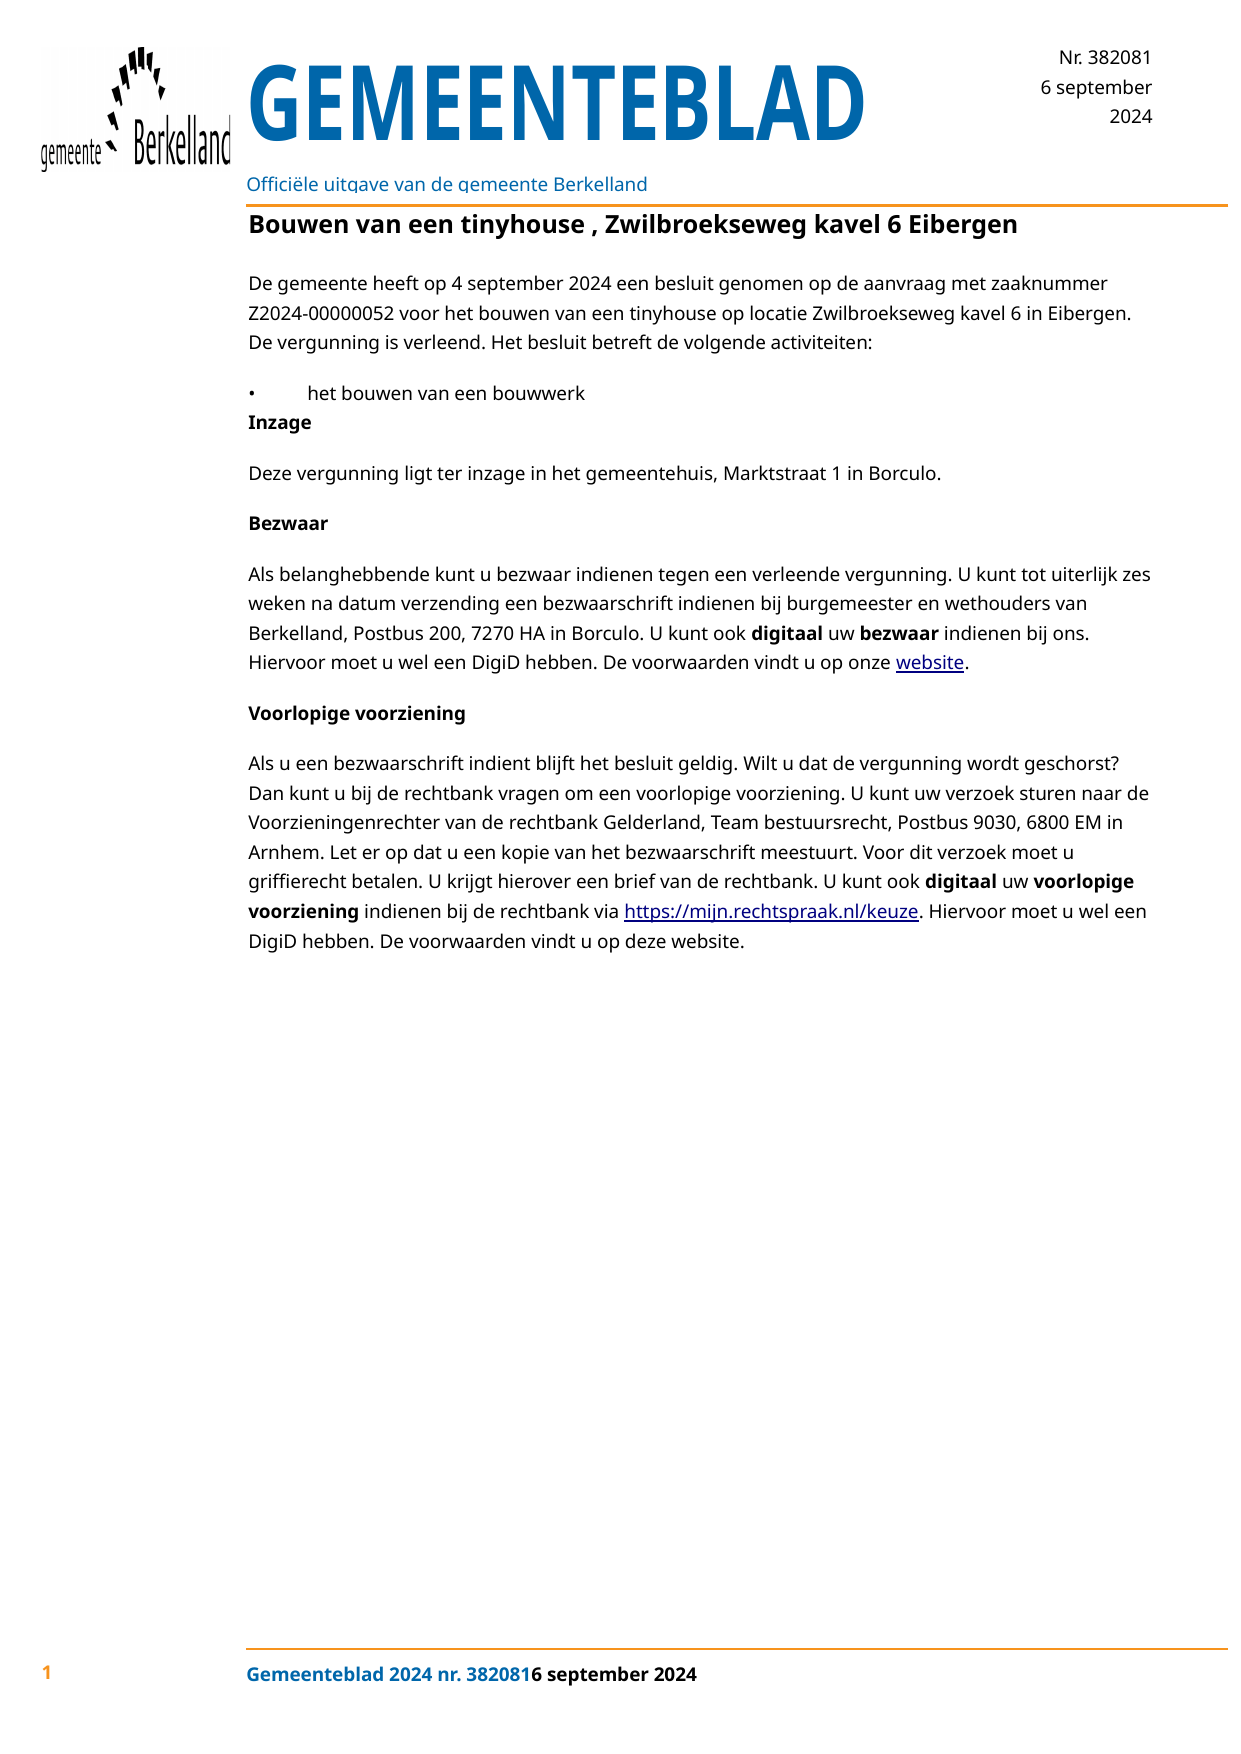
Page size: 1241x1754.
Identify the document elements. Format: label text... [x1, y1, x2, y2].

text De gemeente heeft op 4 september 2024 een besluit genomen op de aanvraag met zaaknummer Z2024-00000052 voor het bouwen van een tinyhouse op locatie Zwilbroekseweg kavel 6 in Eibergen. De vergunning is verleend. Het besluit betreft de volgende activiteiten: [248, 270, 1152, 355]
picture [41, 47, 231, 172]
text Bezwaar [248, 510, 1152, 536]
text Inzage [248, 409, 1152, 435]
text Als u een bezwaarschrift indient blijft het besluit geldig. Wilt u dat de vergunning wordt geschorst? Dan kunt u bij de rechtbank vragen om een voorlopige voorziening. U kunt uw verzoek sturen naar de Voorzieningenrechter van de rechtbank Gelderland, Team bestuursrecht, Postbus 9030, 6800 EM in Arnhem. Let er op dat u een kopie van het bezwaarschrift meestuurt. Voor dit verzoek moet u griffierecht betalen. U krijgt hierover een brief van de rechtbank. U kunt ook digitaal uw voorlopige voorziening indienen bij de rechtbank via https://mijn.rechtspraak.nl/keuze. Hiervoor moet u wel een DigiD hebben. De voorwaarden vindt u op deze website. [248, 750, 1152, 953]
list het bouwen van een bouwwerk [248, 380, 1152, 406]
text Als belanghebbende kunt u bezwaar indienen tegen een verleende vergunning. U kunt tot uiterlijk zes weken na datum verzending een bezwaarschrift indienen bij burgemeester en wethouders van Berkelland, Postbus 200, 7270 HA in Borculo. U kunt ook digitaal uw bezwaar indienen bij ons. Hiervoor moet u wel een DigiD hebben. De voorwaarden vindt u op onze website. [248, 561, 1152, 675]
text Bouwen van een tinyhouse , Zwilbroekseweg kavel 6 Eibergen [248, 207, 1152, 241]
text Deze vergunning ligt ter inzage in het gemeentehuis, Marktstraat 1 in Borculo. [248, 460, 1152, 486]
text Voorlopige voorziening [248, 700, 1152, 726]
